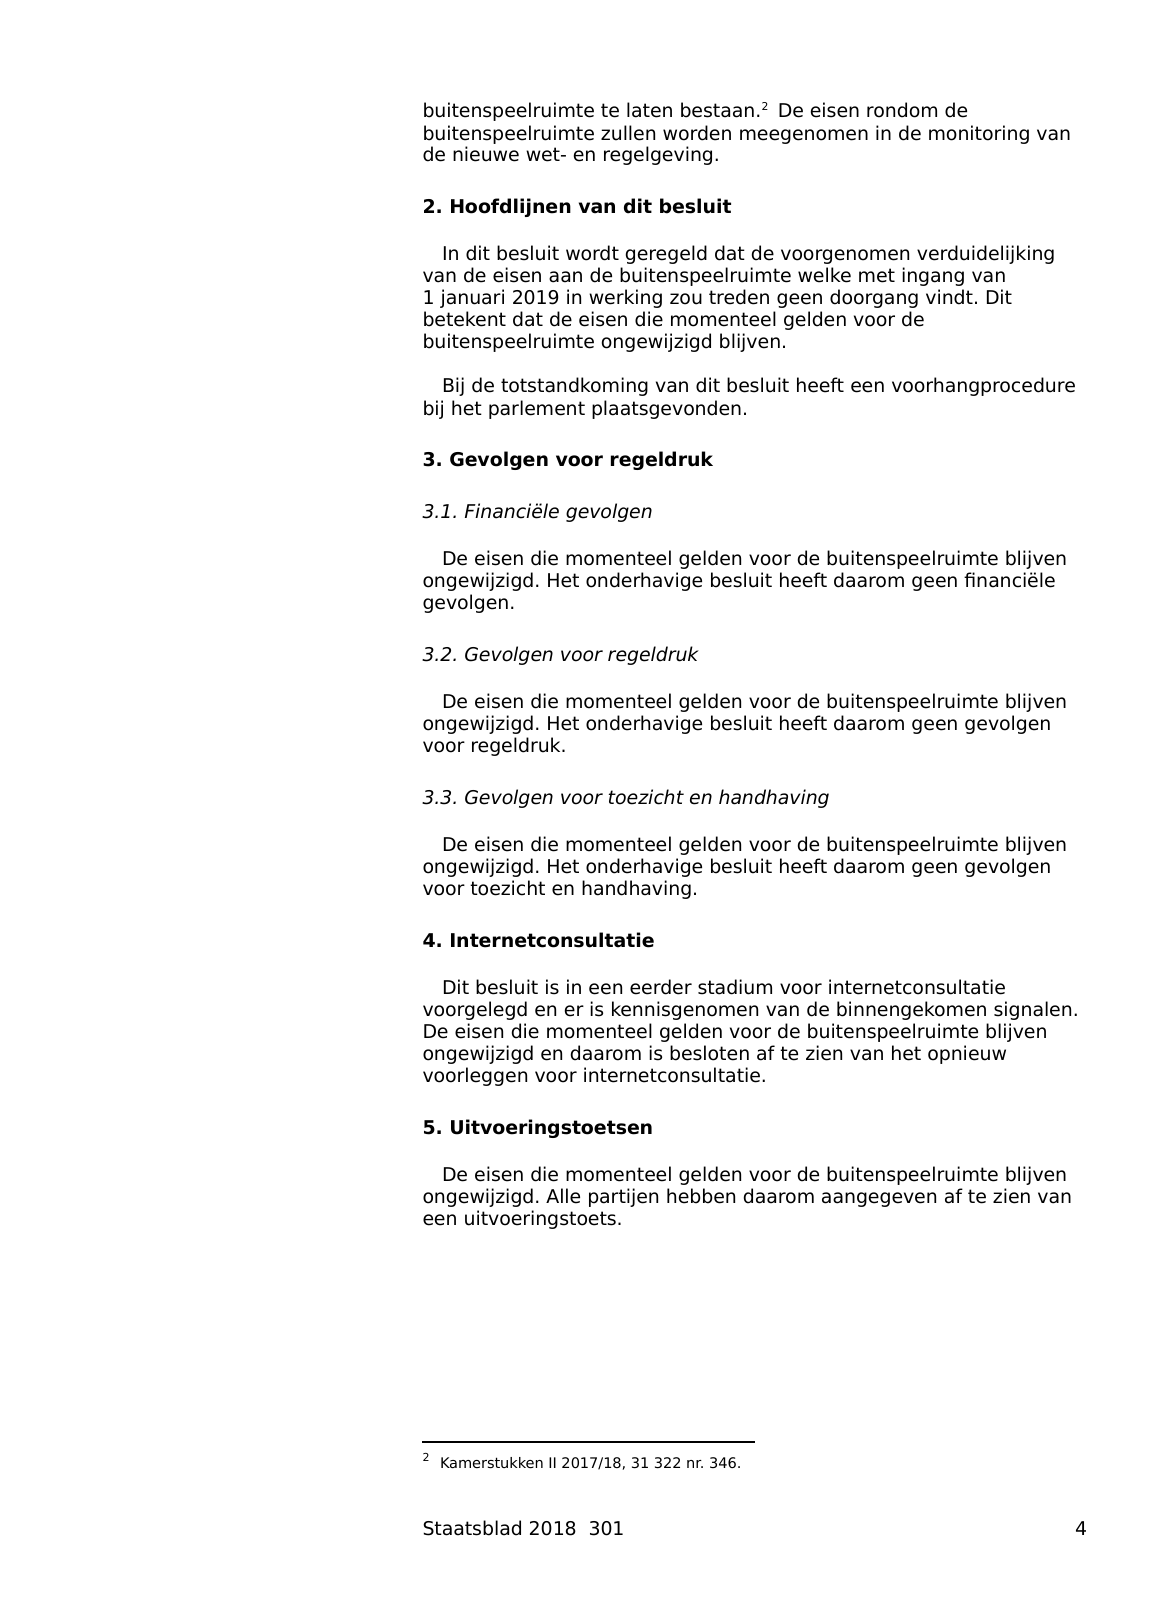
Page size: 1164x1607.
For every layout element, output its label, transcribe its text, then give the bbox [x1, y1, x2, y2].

text In dit besluit wordt geregeld dat de voorgenomen verduidelijking van de eisen aan de buitenspeelruimte welke met ingang van 1 januari 2019 in werking zou treden geen doorgang vindt. Dit betekent dat de eisen die momenteel gelden voor de buitenspeelruimte ongewijzigd blijven. [422, 243, 1087, 353]
text De eisen die momenteel gelden voor de buitenspeelruimte blijven ongewijzigd. Het onderhavige besluit heeft daarom geen financiële gevolgen. [422, 548, 1087, 614]
text Kamerstukken II 2017/18, 31 322 nr. 346. [422, 1451, 1087, 1473]
text De eisen die momenteel gelden voor de buitenspeelruimte blijven ongewijzigd. Alle partijen hebben daarom aangegeven af te zien van een uitvoeringstoets. [422, 1164, 1087, 1230]
subtitle 3. Gevolgen voor regeldruk [422, 449, 1087, 471]
text De eisen die momenteel gelden voor de buitenspeelruimte blijven ongewijzigd. Het onderhavige besluit heeft daarom geen gevolgen voor regeldruk. [422, 691, 1087, 757]
subtitle 3.3. Gevolgen voor toezicht en handhaving [422, 787, 1087, 809]
subtitle 5. Uitvoeringstoetsen [422, 1117, 1087, 1139]
subtitle 2. Hoofdlijnen van dit besluit [422, 196, 1087, 218]
subtitle 3.1. Financiële gevolgen [422, 501, 1087, 523]
subtitle 3.2. Gevolgen voor regeldruk [422, 644, 1087, 666]
text Bij de totstandkoming van dit besluit heeft een voorhangprocedure bij het parlement plaatsgevonden. [422, 375, 1087, 419]
text De eisen die momenteel gelden voor de buitenspeelruimte blijven ongewijzigd. Het onderhavige besluit heeft daarom geen gevolgen voor toezicht en handhaving. [422, 834, 1087, 900]
subtitle 4. Internetconsultatie [422, 930, 1087, 952]
text Dit besluit is in een eerder stadium voor internetconsultatie voorgelegd en er is kennisgenomen van de binnengekomen signalen. De eisen die momenteel gelden voor de buitenspeelruimte blijven ongewijzigd en daarom is besloten af te zien van het opnieuw voorleggen voor internetconsultatie. [422, 977, 1087, 1087]
text buitenspeelruimte te laten bestaan. De eisen rondom de buitenspeelruimte zullen worden meegenomen in de monitoring van de nieuwe wet- en regelgeving. [422, 100, 1087, 166]
